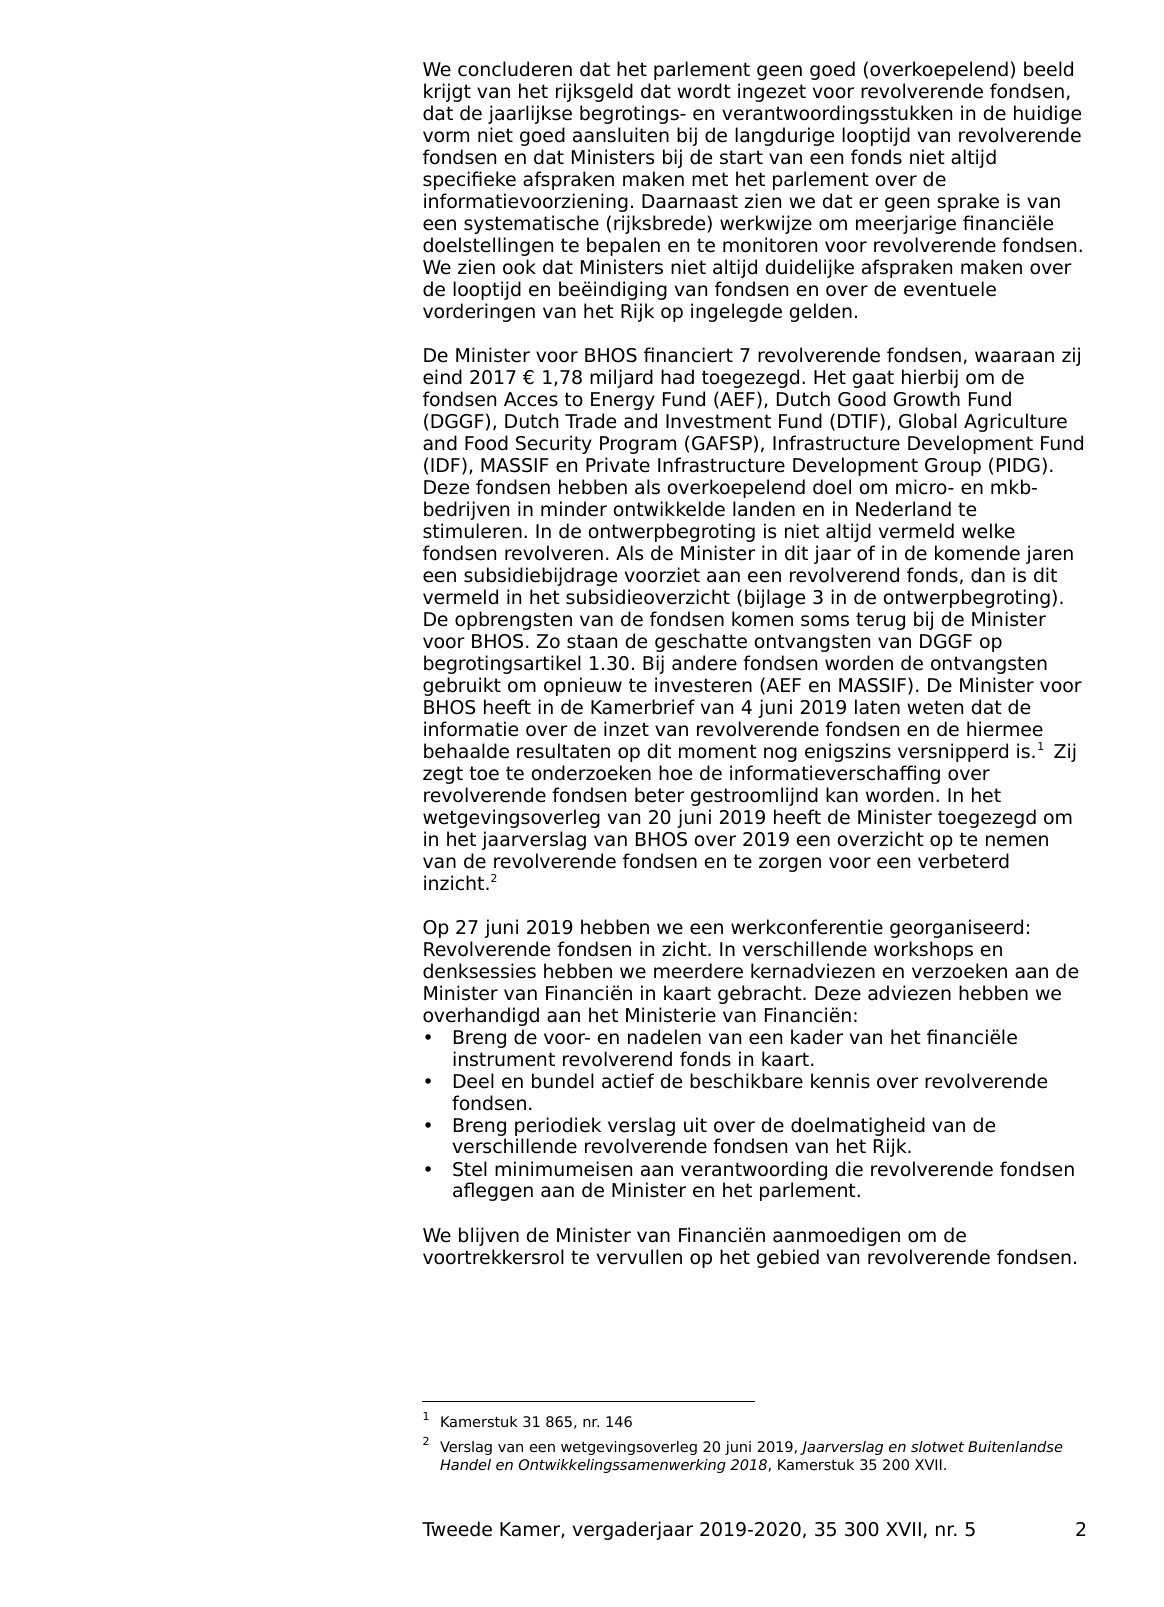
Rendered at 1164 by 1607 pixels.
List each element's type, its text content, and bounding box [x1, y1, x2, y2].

text Verslag van een wetgevingsoverleg 20 juni 2019, Jaarverslag en slotwet Buitenlandse Handel en Ontwikkelingssamenwerking 2018, Kamerstuk 35 200 XVII. [422, 1435, 1087, 1474]
text • Breng de voor- en nadelen van een kader van het financiële instrument revolverend fonds in kaart. [422, 1027, 1087, 1071]
text Op 27 juni 2019 hebben we een werkconferentie georganiseerd: Revolverende fondsen in zicht. In verschillende workshops en denksessies hebben we meerdere kernadviezen en verzoeken aan de Minister van Financiën in kaart gebracht. Deze adviezen hebben we overhandigd aan het Ministerie van Financiën: [422, 917, 1087, 1027]
text • Stel minimumeisen aan verantwoording die revolverende fondsen afleggen aan de Minister en het parlement. [422, 1158, 1087, 1202]
text • Deel en bundel actief de beschikbare kennis over revolverende fondsen. [422, 1071, 1087, 1114]
text We concluderen dat het parlement geen goed (overkoepelend) beeld krijgt van het rijksgeld dat wordt ingezet voor revolverende fondsen, dat de jaarlijkse begrotings- en verantwoordingsstukken in de huidige vorm niet goed aansluiten bij de langdurige looptijd van revolverende fondsen en dat Ministers bij de start van een fonds niet altijd specifieke afspraken maken met het parlement over de informatievoorziening. Daarnaast zien we dat er geen sprake is van een systematische (rijksbrede) werkwijze om meerjarige financiële doelstellingen te bepalen en te monitoren voor revolverende fondsen. We zien ook dat Ministers niet altijd duidelijke afspraken maken over de looptijd en beëindiging van fondsen en over de eventuele vorderingen van het Rijk op ingelegde gelden. [422, 59, 1087, 323]
text De Minister voor BHOS financiert 7 revolverende fondsen, waaraan zij eind 2017 € 1,78 miljard had toegezegd. Het gaat hierbij om de fondsen Acces to Energy Fund (AEF), Dutch Good Growth Fund (DGGF), Dutch Trade and Investment Fund (DTIF), Global Agriculture and Food Security Program (GAFSP), Infrastructure Development Fund (IDF), MASSIF en Private Infrastructure Development Group (PIDG). Deze fondsen hebben als overkoepelend doel om micro- en mkb-bedrijven in minder ontwikkelde landen en in Nederland te stimuleren. In de ontwerpbegroting is niet altijd vermeld welke fondsen revolveren. Als de Minister in dit jaar of in de komende jaren een subsidiebijdrage voorziet aan een revolverend fonds, dan is dit vermeld in het subsidieoverzicht (bijlage 3 in de ontwerpbegroting). De opbrengsten van de fondsen komen soms terug bij de Minister voor BHOS. Zo staan de geschatte ontvangsten van DGGF op begrotingsartikel 1.30. Bij andere fondsen worden de ontvangsten gebruikt om opnieuw te investeren (AEF en MASSIF). De Minister voor BHOS heeft in de Kamerbrief van 4 juni 2019 laten weten dat de informatie over de inzet van revolverende fondsen en de hiermee behaalde resultaten op dit moment nog enigszins versnipperd is. Zij zegt toe te onderzoeken hoe de informatieverschaffing over revolverende fondsen beter gestroomlijnd kan worden. In het wetgevingsoverleg van 20 juni 2019 heeft de Minister toegezegd om in het jaarverslag van BHOS over 2019 een overzicht op te nemen van de revolverende fondsen en te zorgen voor een verbeterd inzicht. [422, 345, 1087, 894]
text We blijven de Minister van Financiën aanmoedigen om de voortrekkersrol te vervullen op het gebied van revolverende fondsen. [422, 1224, 1087, 1268]
text Kamerstuk 31 865, nr. 146 [422, 1410, 1087, 1432]
text • Breng periodiek verslag uit over de doelmatigheid van de verschillende revolverende fondsen van het Rijk. [422, 1114, 1087, 1158]
